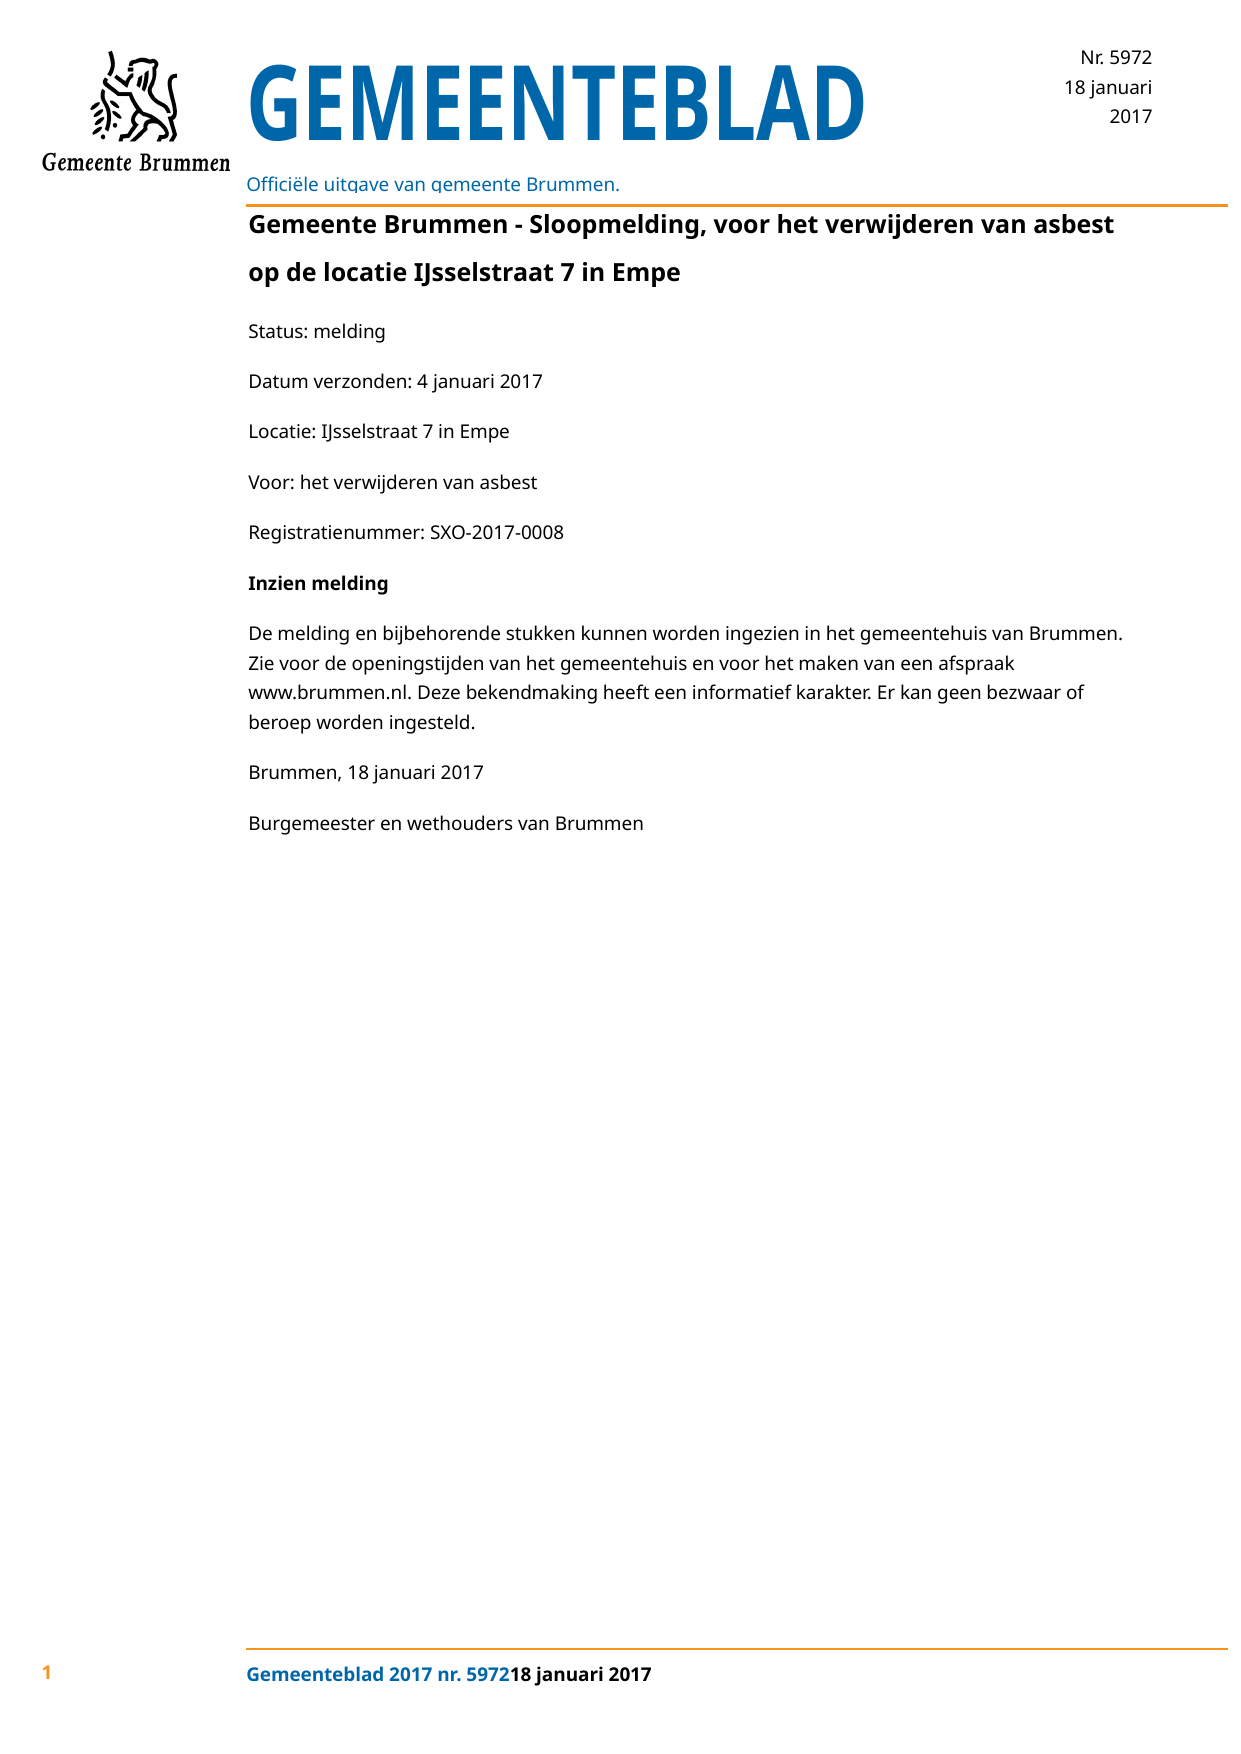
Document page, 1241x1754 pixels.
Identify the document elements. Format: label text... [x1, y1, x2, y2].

text Registratienummer: SXO-2017-0008 [248, 519, 1152, 545]
text De melding en bijbehorende stukken kunnen worden ingezien in het gemeentehuis van Brummen. Zie voor de openingstijden van het gemeentehuis en voor het maken van een afspraak www.brummen.nl. Deze bekendmaking heeft een informatief karakter. Er kan geen bezwaar of beroep worden ingesteld. [248, 620, 1152, 735]
text Locatie: IJsselstraat 7 in Empe [248, 419, 1152, 444]
text Voor: het verwijderen van asbest [248, 469, 1152, 495]
text Gemeente Brummen - Sloopmelding, voor het verwijderen van asbest op de locatie IJsselstraat 7 in Empe [248, 207, 1152, 288]
text Inzien melding [248, 570, 1152, 596]
text Brummen, 18 januari 2017 [248, 759, 1152, 785]
text Datum verzonden: 4 januari 2017 [248, 368, 1152, 394]
text Burgemeester en wethouders van Brummen [248, 810, 1152, 836]
picture [41, 47, 231, 172]
text Status: melding [248, 318, 1152, 344]
